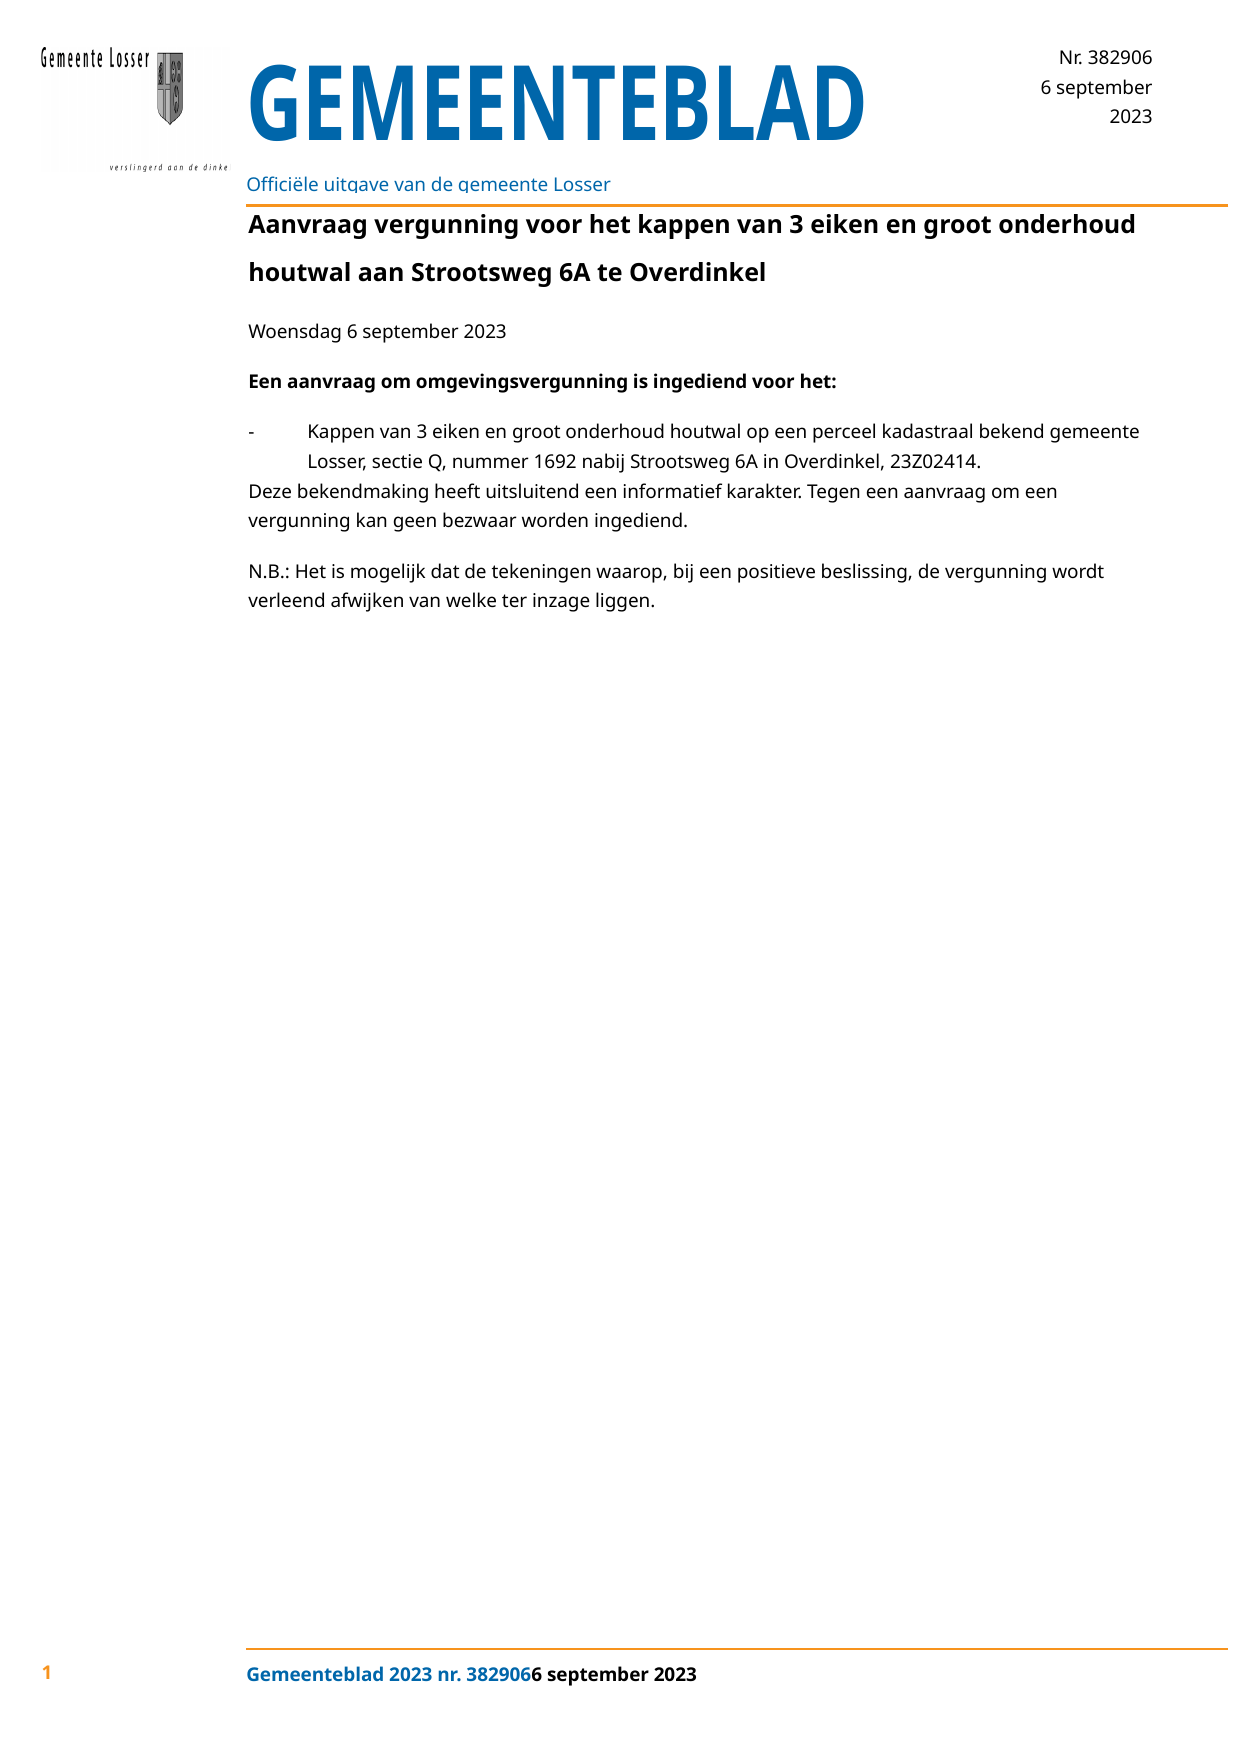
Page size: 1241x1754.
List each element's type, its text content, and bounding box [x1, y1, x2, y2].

text Deze bekendmaking heeft uitsluitend een informatief karakter. Tegen een aanvraag om een vergunning kan geen bezwaar worden ingediend. [248, 478, 1152, 533]
text Woensdag 6 september 2023 [248, 318, 1152, 344]
text N.B.: Het is mogelijk dat de tekeningen waarop, bij een positieve beslissing, de vergunning wordt verleend afwijken van welke ter inzage liggen. [248, 558, 1152, 613]
text Een aanvraag om omgevingsvergunning is ingediend voor het: [248, 368, 1152, 394]
text Aanvraag vergunning voor het kappen van 3 eiken en groot onderhoud houtwal aan Strootsweg 6A te Overdinkel [248, 207, 1152, 288]
picture [41, 47, 231, 172]
list Kappen van 3 eiken en groot onderhoud houtwal op een perceel kadastraal bekend gemeente Losser, sectie Q, nummer 1692 nabij Strootsweg 6A in Overdinkel, 23Z02414. [248, 419, 1152, 474]
